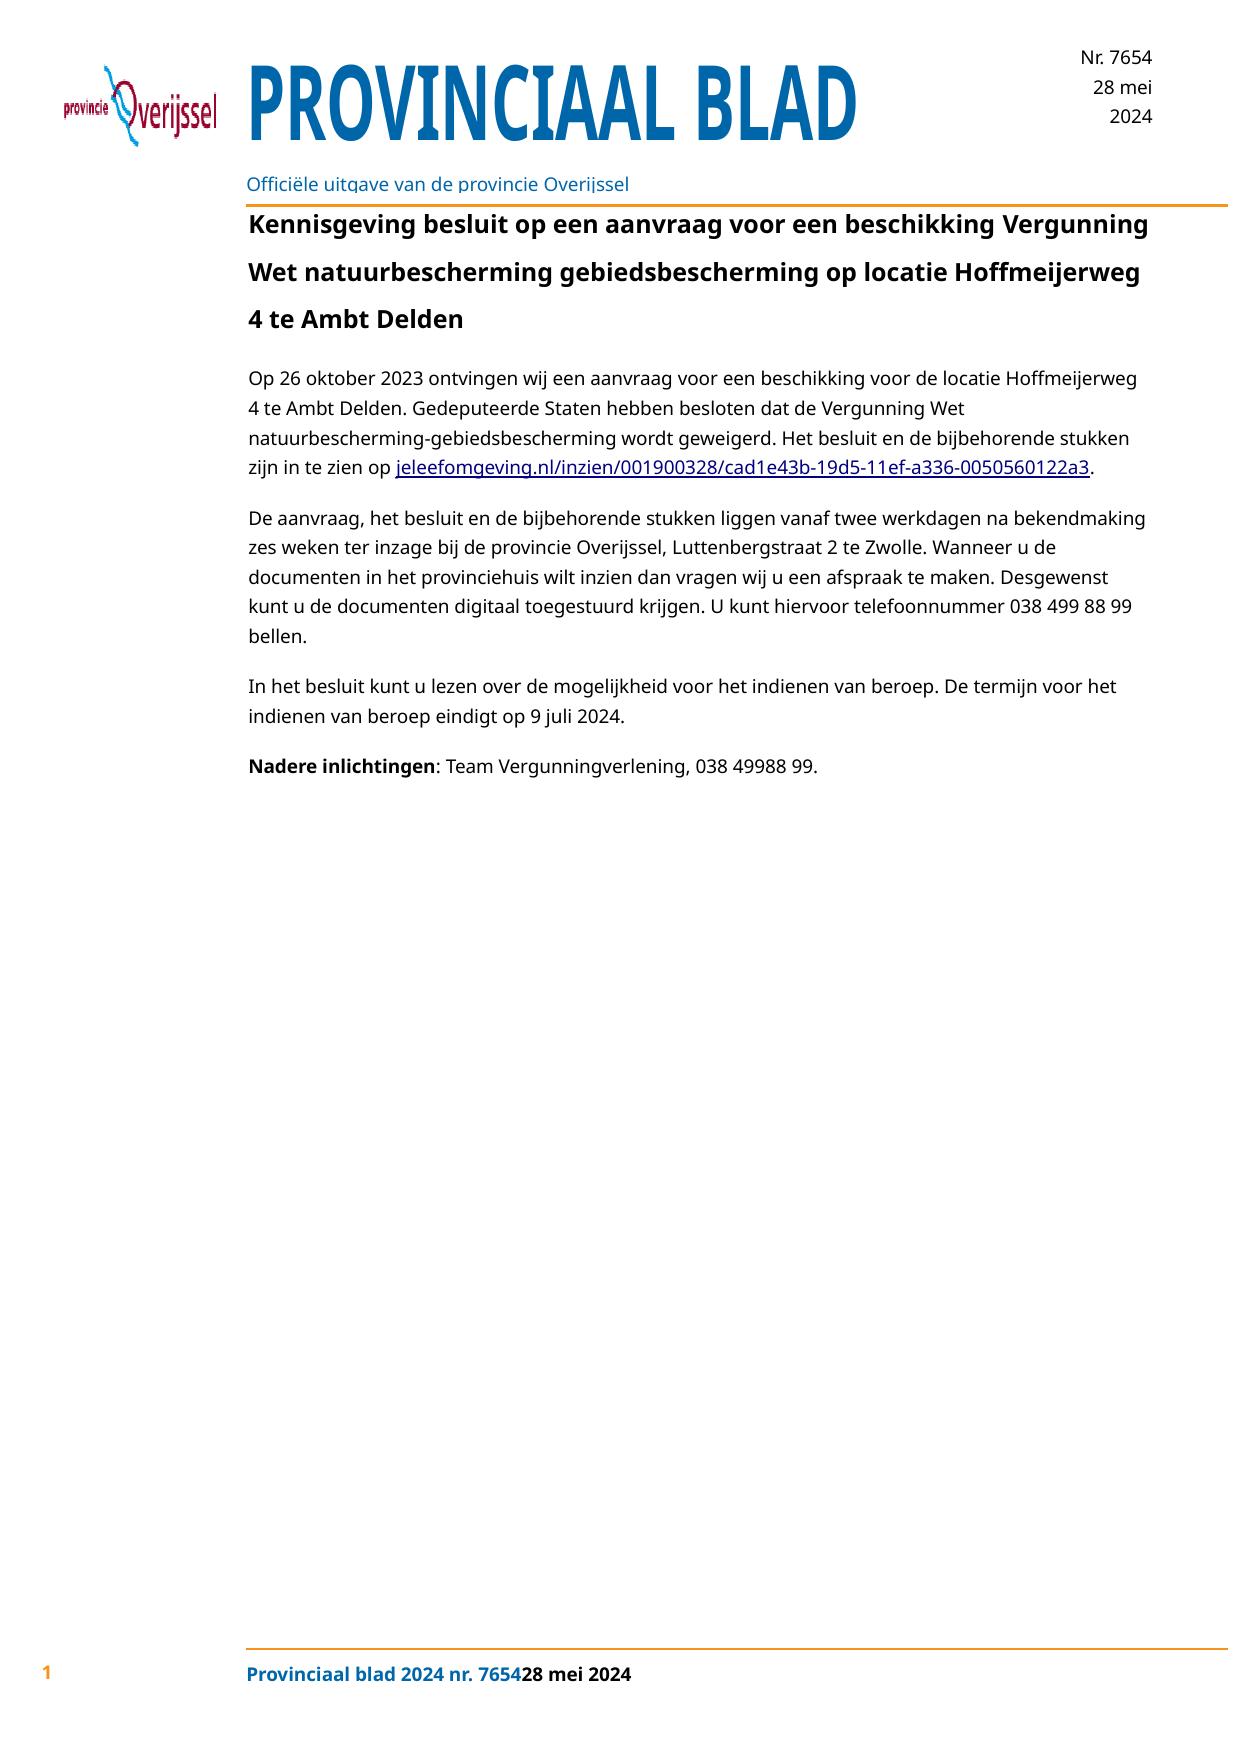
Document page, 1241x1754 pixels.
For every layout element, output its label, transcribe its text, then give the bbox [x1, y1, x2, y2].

picture [41, 47, 231, 172]
text In het besluit kunt u lezen over de mogelijkheid voor het indienen van beroep. De termijn voor het indienen van beroep eindigt op 9 juli 2024. [248, 673, 1152, 729]
text De aanvraag, het besluit en de bijbehorende stukken liggen vanaf twee werkdagen na bekendmaking zes weken ter inzage bij de provincie Overijssel, Luttenbergstraat 2 te Zwolle. Wanneer u de documenten in het provinciehuis wilt inzien dan vragen wij u een afspraak te maken. Desgewenst kunt u de documenten digitaal toegestuurd krijgen. U kunt hiervoor telefoonnummer 038 499 88 99 bellen. [248, 505, 1152, 649]
text Nadere inlichtingen: Team Vergunningverlening, 038 49988 99. [248, 753, 1152, 779]
text Op 26 oktober 2023 ontvingen wij een aanvraag voor een beschikking voor de locatie Hoffmeijerweg 4 te Ambt Delden. Gedeputeerde Staten hebben besloten dat de Vergunning Wet natuurbescherming-gebiedsbescherming wordt geweigerd. Het besluit en de bijbehorende stukken zijn in te zien op jeleefomgeving.nl/inzien/001900328/cad1e43b-19d5-11ef-a336-0050560122a3. [248, 366, 1152, 480]
text Kennisgeving besluit op een aanvraag voor een beschikking Vergunning Wet natuurbescherming gebiedsbescherming op locatie Hoffmeijerweg 4 te Ambt Delden [248, 207, 1152, 336]
